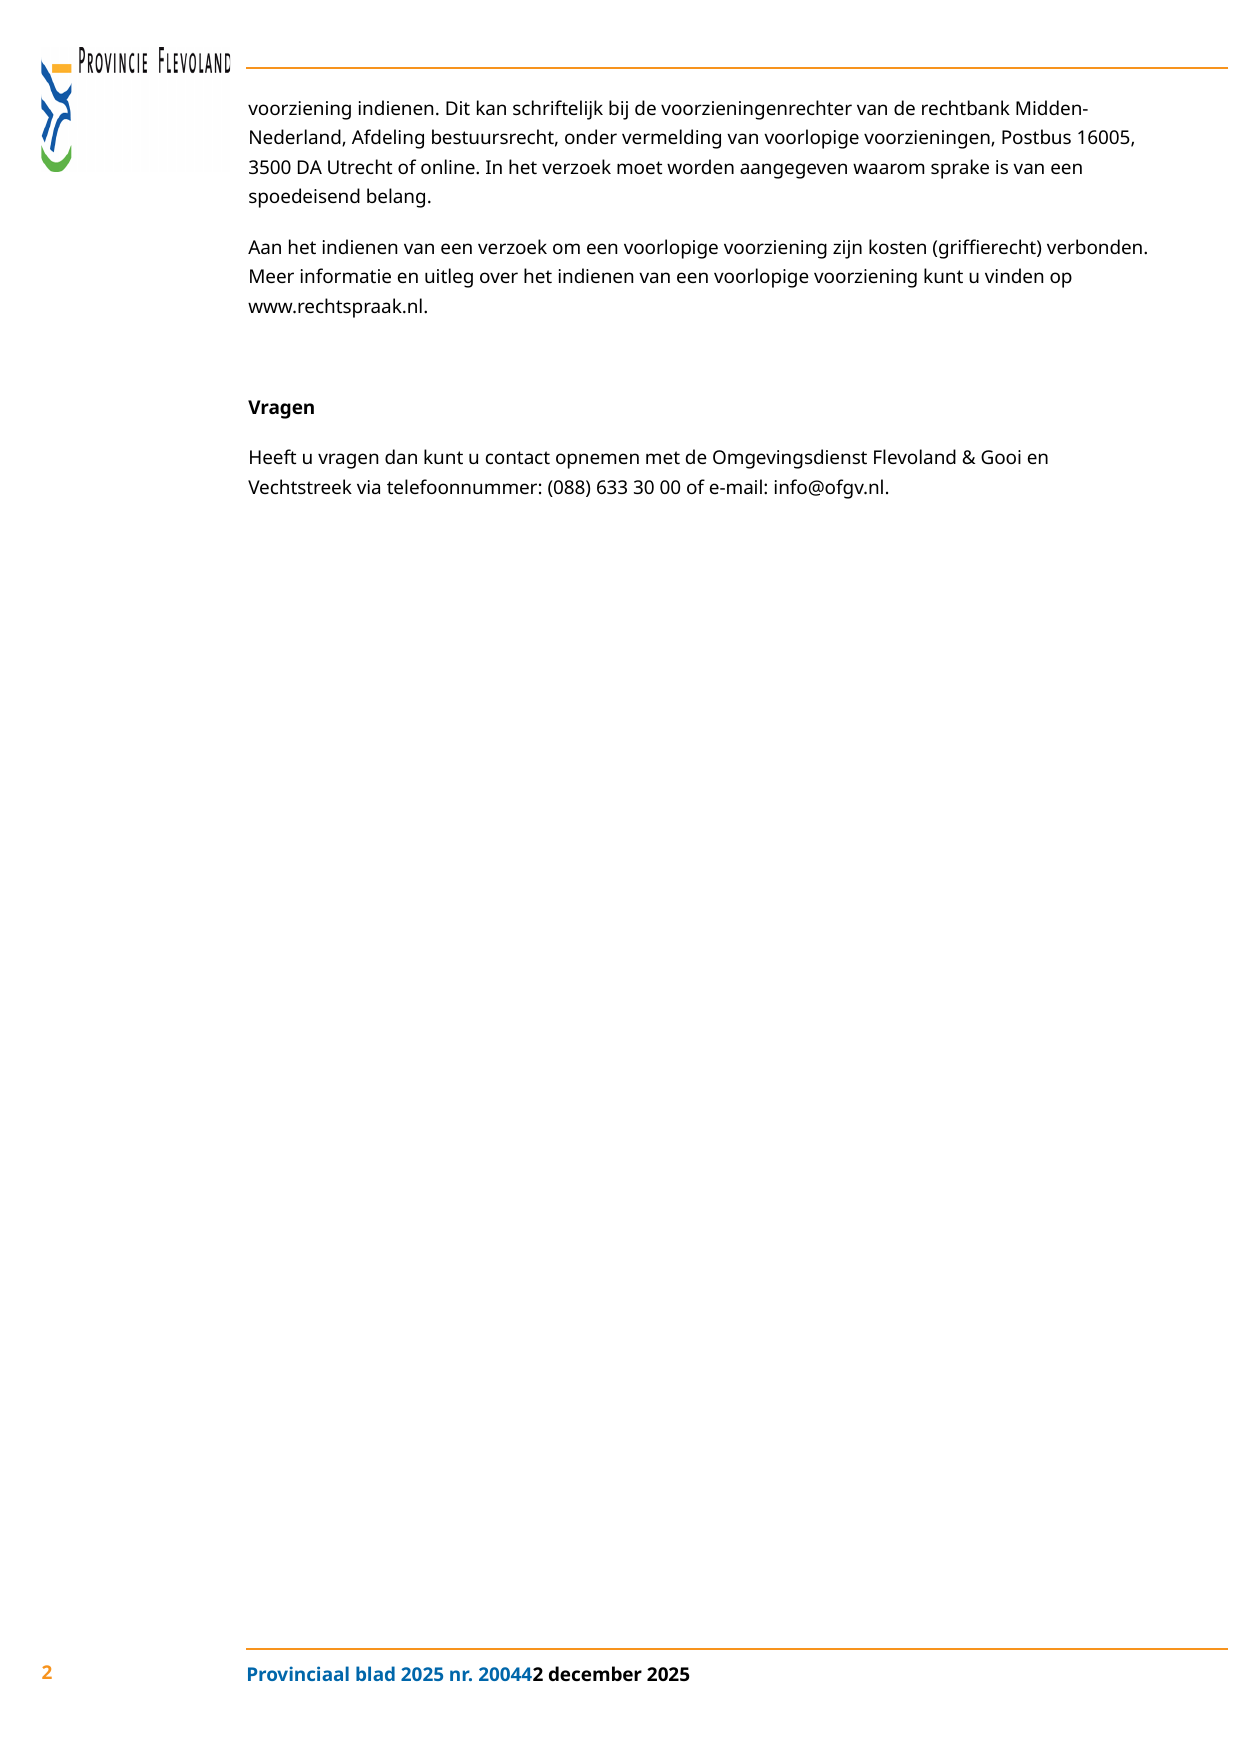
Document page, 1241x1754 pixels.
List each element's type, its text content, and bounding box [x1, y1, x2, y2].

text Aan het indienen van een verzoek om een voorlopige voorziening zijn kosten (griffierecht) verbonden. Meer informatie en uitleg over het indienen van een voorlopige voorziening kunt u vinden op www.rechtspraak.nl. [248, 234, 1152, 319]
text Vragen [248, 394, 1152, 420]
text Heeft u vragen dan kunt u contact opnemen met de Omgevingsdienst Flevoland & Gooi en Vechtstreek via telefoonnummer: (088) 633 30 00 of e-mail: info@ofgv.nl. [248, 444, 1152, 500]
text voorziening indienen. Dit kan schriftelijk bij de voorzieningenrechter van de rechtbank Midden-Nederland, Afdeling bestuursrecht, onder vermelding van voorlopige voorzieningen, Postbus 16005, 3500 DA Utrecht of online. In het verzoek moet worden aangegeven waarom sprake is van een spoedeisend belang. [248, 95, 1152, 209]
picture [41, 47, 231, 172]
